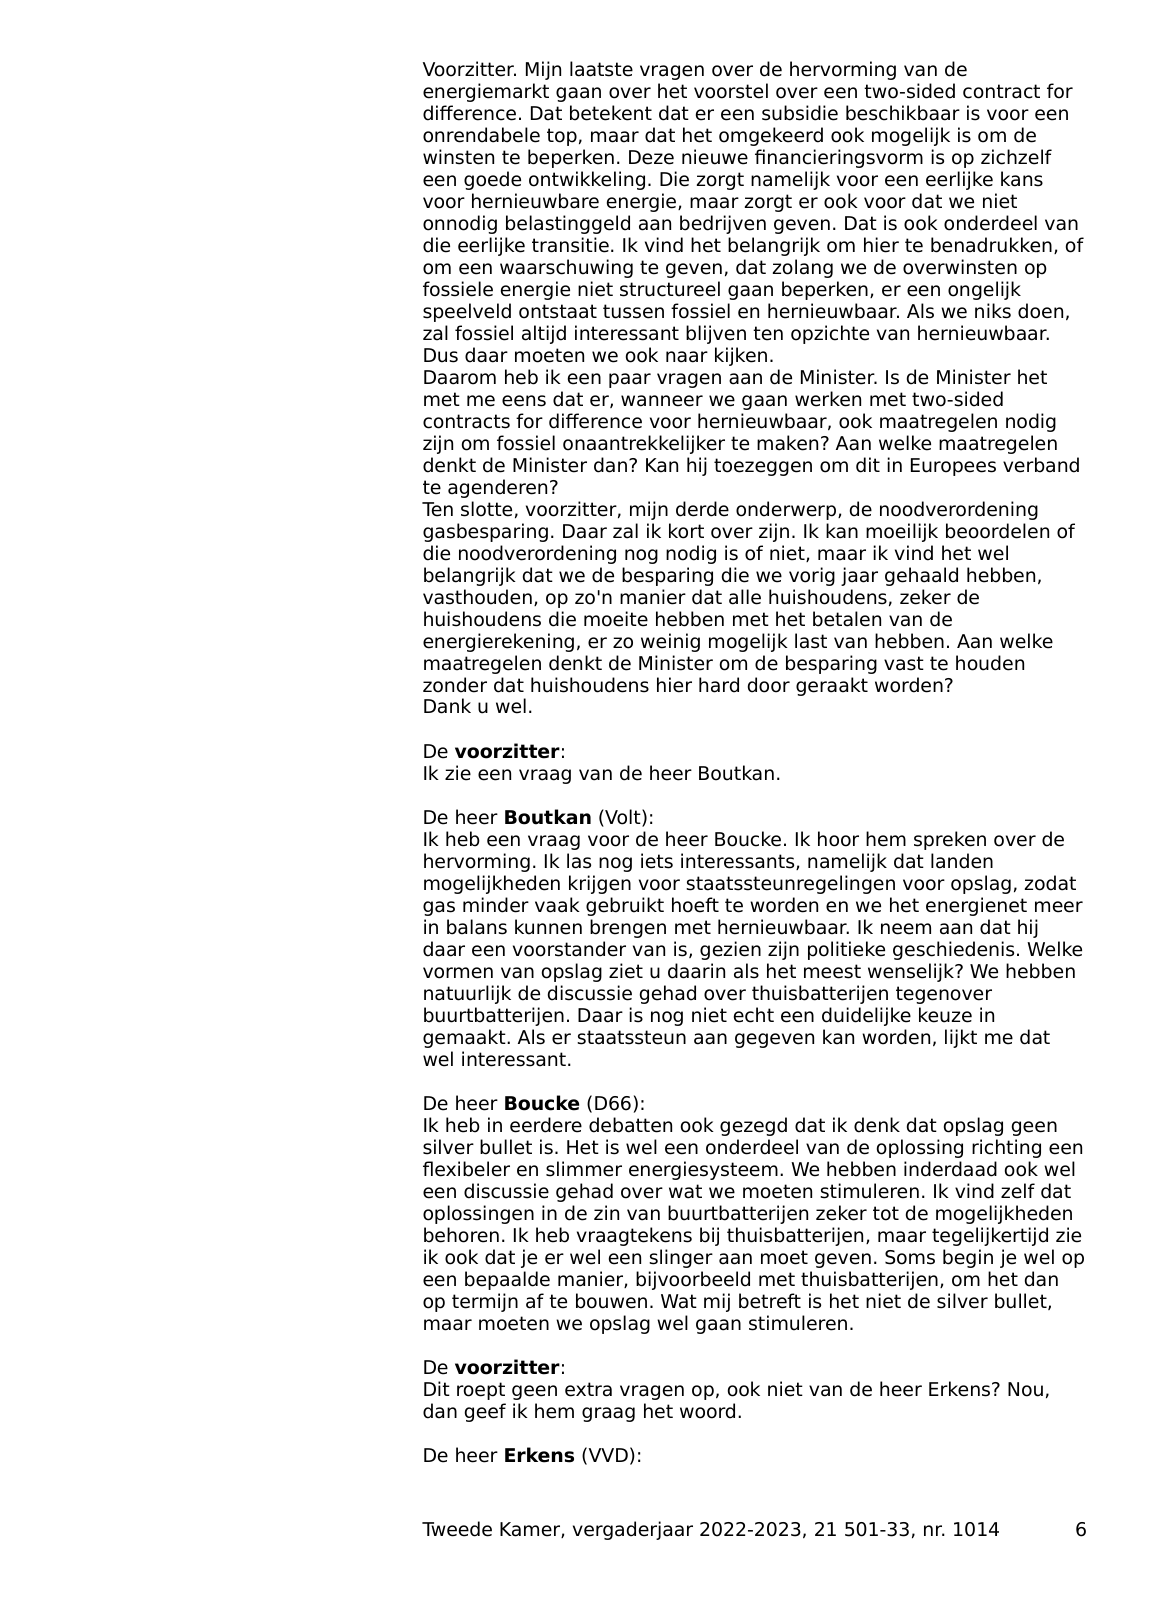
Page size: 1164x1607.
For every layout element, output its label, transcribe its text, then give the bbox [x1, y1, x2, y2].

text Ik heb een vraag voor de heer Boucke. Ik hoor hem spreken over de hervorming. Ik las nog iets interessants, namelijk dat landen mogelijkheden krijgen voor staatssteunregelingen voor opslag, zodat gas minder vaak gebruikt hoeft te worden en we het energienet meer in balans kunnen brengen met hernieuwbaar. Ik neem aan dat hij daar een voorstander van is, gezien zijn politieke geschiedenis. Welke vormen van opslag ziet u daarin als het meest wenselijk? We hebben natuurlijk de discussie gehad over thuisbatterijen tegenover buurtbatterijen. Daar is nog niet echt een duidelijke keuze in gemaakt. Als er staatssteun aan gegeven kan worden, lijkt me dat wel interessant. [422, 829, 1087, 1071]
text Dank u wel. [422, 696, 1087, 718]
text Voorzitter. Mijn laatste vragen over de hervorming van de energiemarkt gaan over het voorstel over een two-sided contract for difference. Dat betekent dat er een subsidie beschikbaar is voor een onrendabele top, maar dat het omgekeerd ook mogelijk is om de winsten te beperken. Deze nieuwe financieringsvorm is op zichzelf een goede ontwikkeling. Die zorgt namelijk voor een eerlijke kans voor hernieuwbare energie, maar zorgt er ook voor dat we niet onnodig belastinggeld aan bedrijven geven. Dat is ook onderdeel van die eerlijke transitie. Ik vind het belangrijk om hier te benadrukken, of om een waarschuwing te geven, dat zolang we de overwinsten op fossiele energie niet structureel gaan beperken, er een ongelijk speelveld ontstaat tussen fossiel en hernieuwbaar. Als we niks doen, zal fossiel altijd interessant blijven ten opzichte van hernieuwbaar. Dus daar moeten we ook naar kijken. [422, 59, 1087, 367]
text Ik zie een vraag van de heer Boutkan. [422, 763, 1087, 784]
text Ten slotte, voorzitter, mijn derde onderwerp, de noodverordening gasbesparing. Daar zal ik kort over zijn. Ik kan moeilijk beoordelen of die noodverordening nog nodig is of niet, maar ik vind het wel belangrijk dat we de besparing die we vorig jaar gehaald hebben, vasthouden, op zo'n manier dat alle huishoudens, zeker de huishoudens die moeite hebben met het betalen van de energierekening, er zo weinig mogelijk last van hebben. Aan welke maatregelen denkt de Minister om de besparing vast te houden zonder dat huishoudens hier hard door geraakt worden? [422, 499, 1087, 696]
text Dit roept geen extra vragen op, ook niet van de heer Erkens? Nou, dan geef ik hem graag het woord. [422, 1379, 1087, 1423]
text De voorzitter: [422, 741, 1087, 763]
text Ik heb in eerdere debatten ook gezegd dat ik denk dat opslag geen silver bullet is. Het is wel een onderdeel van de oplossing richting een flexibeler en slimmer energiesysteem. We hebben inderdaad ook wel een discussie gehad over wat we moeten stimuleren. Ik vind zelf dat oplossingen in de zin van buurtbatterijen zeker tot de mogelijkheden behoren. Ik heb vraagtekens bij thuisbatterijen, maar tegelijkertijd zie ik ook dat je er wel een slinger aan moet geven. Soms begin je wel op een bepaalde manier, bijvoorbeeld met thuisbatterijen, om het dan op termijn af te bouwen. Wat mij betreft is het niet de silver bullet, maar moeten we opslag wel gaan stimuleren. [422, 1115, 1087, 1334]
text De voorzitter: [422, 1357, 1087, 1379]
text De heer Erkens (VVD): [422, 1445, 1087, 1467]
text De heer Boutkan (Volt): [422, 807, 1087, 829]
text Daarom heb ik een paar vragen aan de Minister. Is de Minister het met me eens dat er, wanneer we gaan werken met two-sided contracts for difference voor hernieuwbaar, ook maatregelen nodig zijn om fossiel onaantrekkelijker te maken? Aan welke maatregelen denkt de Minister dan? Kan hij toezeggen om dit in Europees verband te agenderen? [422, 367, 1087, 499]
text De heer Boucke (D66): [422, 1093, 1087, 1115]
